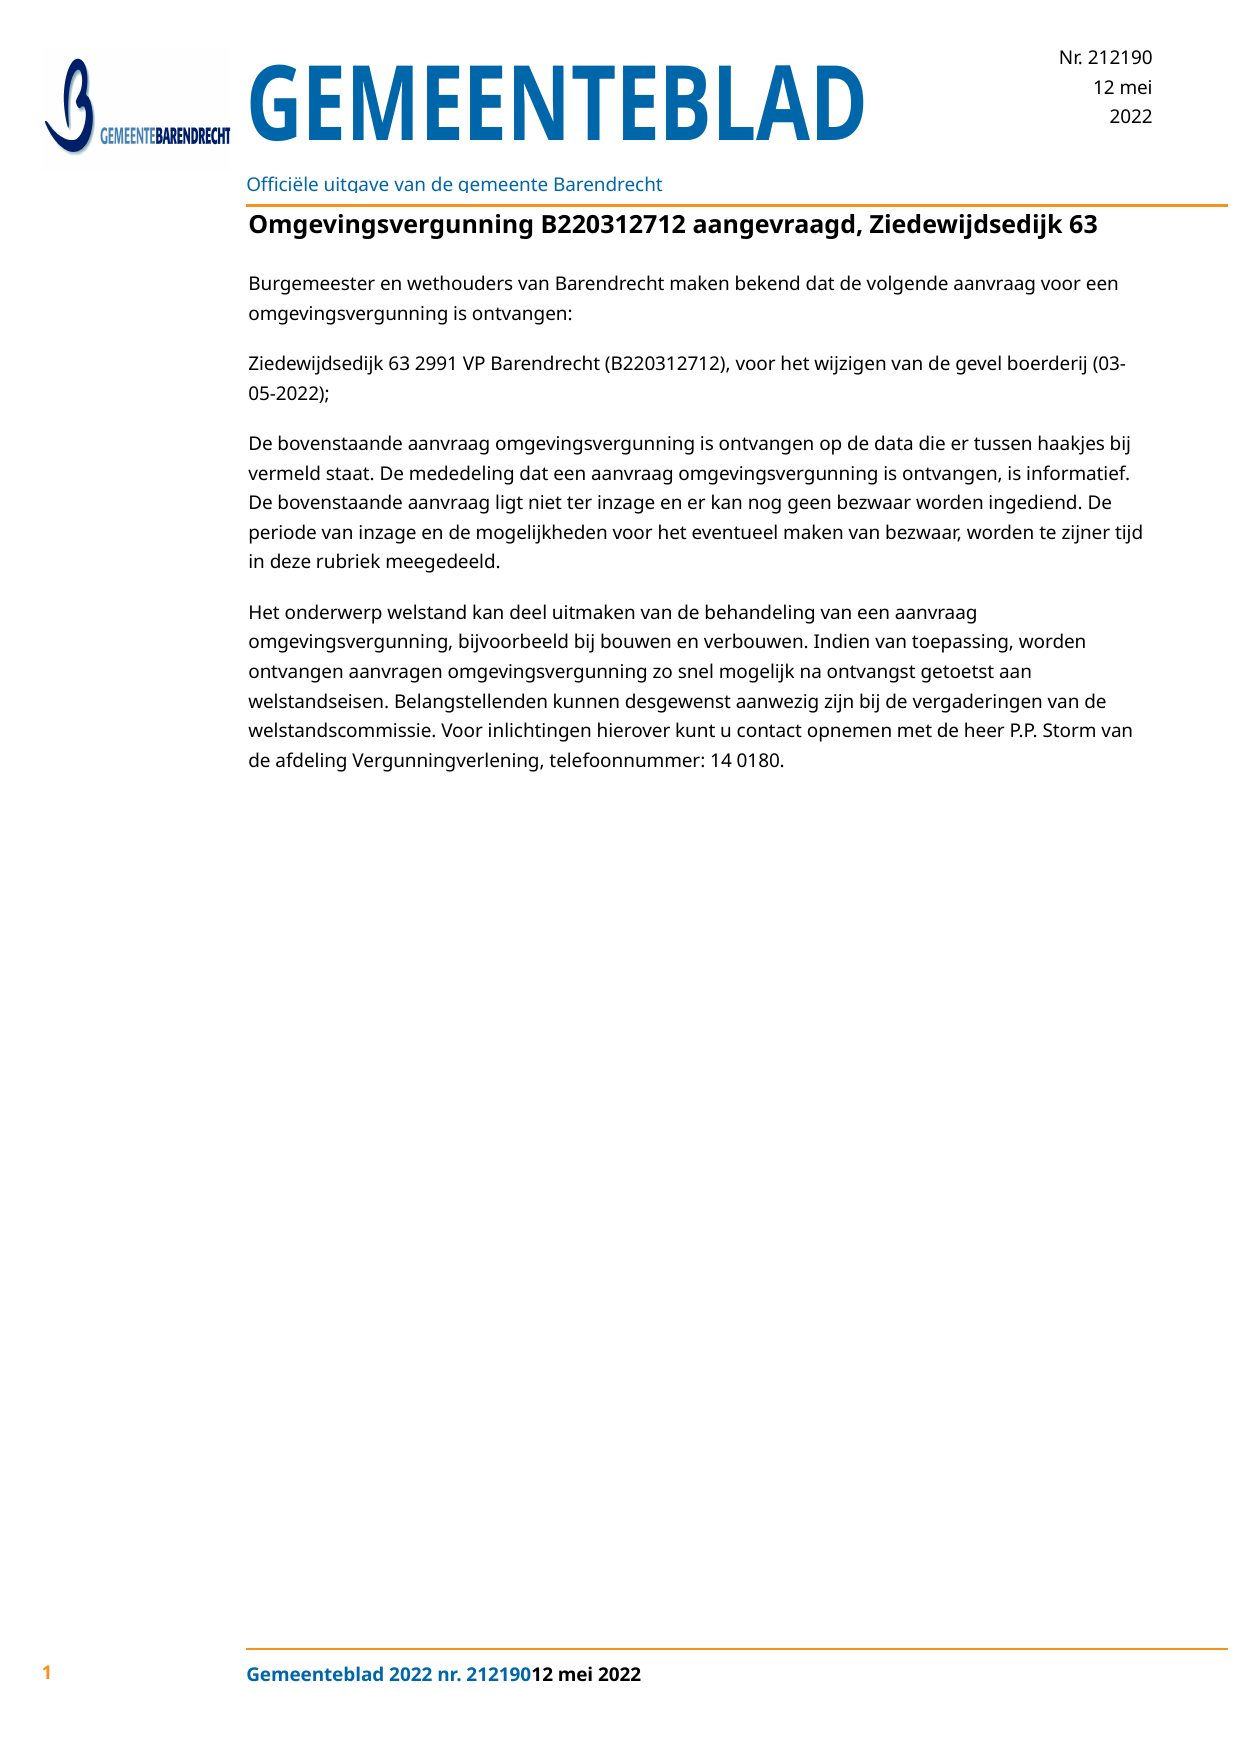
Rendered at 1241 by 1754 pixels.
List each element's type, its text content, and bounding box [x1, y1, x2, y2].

text Burgemeester en wethouders van Barendrecht maken bekend dat de volgende aanvraag voor een omgevingsvergunning is ontvangen: [248, 270, 1152, 326]
text Het onderwerp welstand kan deel uitmaken van de behandeling van een aanvraag omgevingsvergunning, bijvoorbeeld bij bouwen en verbouwen. Indien van toepassing, worden ontvangen aanvragen omgevingsvergunning zo snel mogelijk na ontvangst getoetst aan welstandseisen. Belangstellenden kunnen desgewenst aanwezig zijn bij de vergaderingen van de welstandscommissie. Voor inlichtingen hierover kunt u contact opnemen met de heer P.P. Storm van de afdeling Vergunningverlening, telefoonnummer: 14 0180. [248, 599, 1152, 773]
picture [41, 47, 231, 172]
text Omgevingsvergunning B220312712 aangevraagd, Ziedewijdsedijk 63 [248, 207, 1152, 241]
text Ziedewijdsedijk 63 2991 VP Barendrecht (B220312712), voor het wijzigen van de gevel boerderij (03-05-2022); [248, 350, 1152, 406]
text De bovenstaande aanvraag omgevingsvergunning is ontvangen op de data die er tussen haakjes bij vermeld staat. De mededeling dat een aanvraag omgevingsvergunning is ontvangen, is informatief. De bovenstaande aanvraag ligt niet ter inzage en er kan nog geen bezwaar worden ingediend. De periode van inzage en de mogelijkheden voor het eventueel maken van bezwaar, worden te zijner tijd in deze rubriek meegedeeld. [248, 430, 1152, 574]
